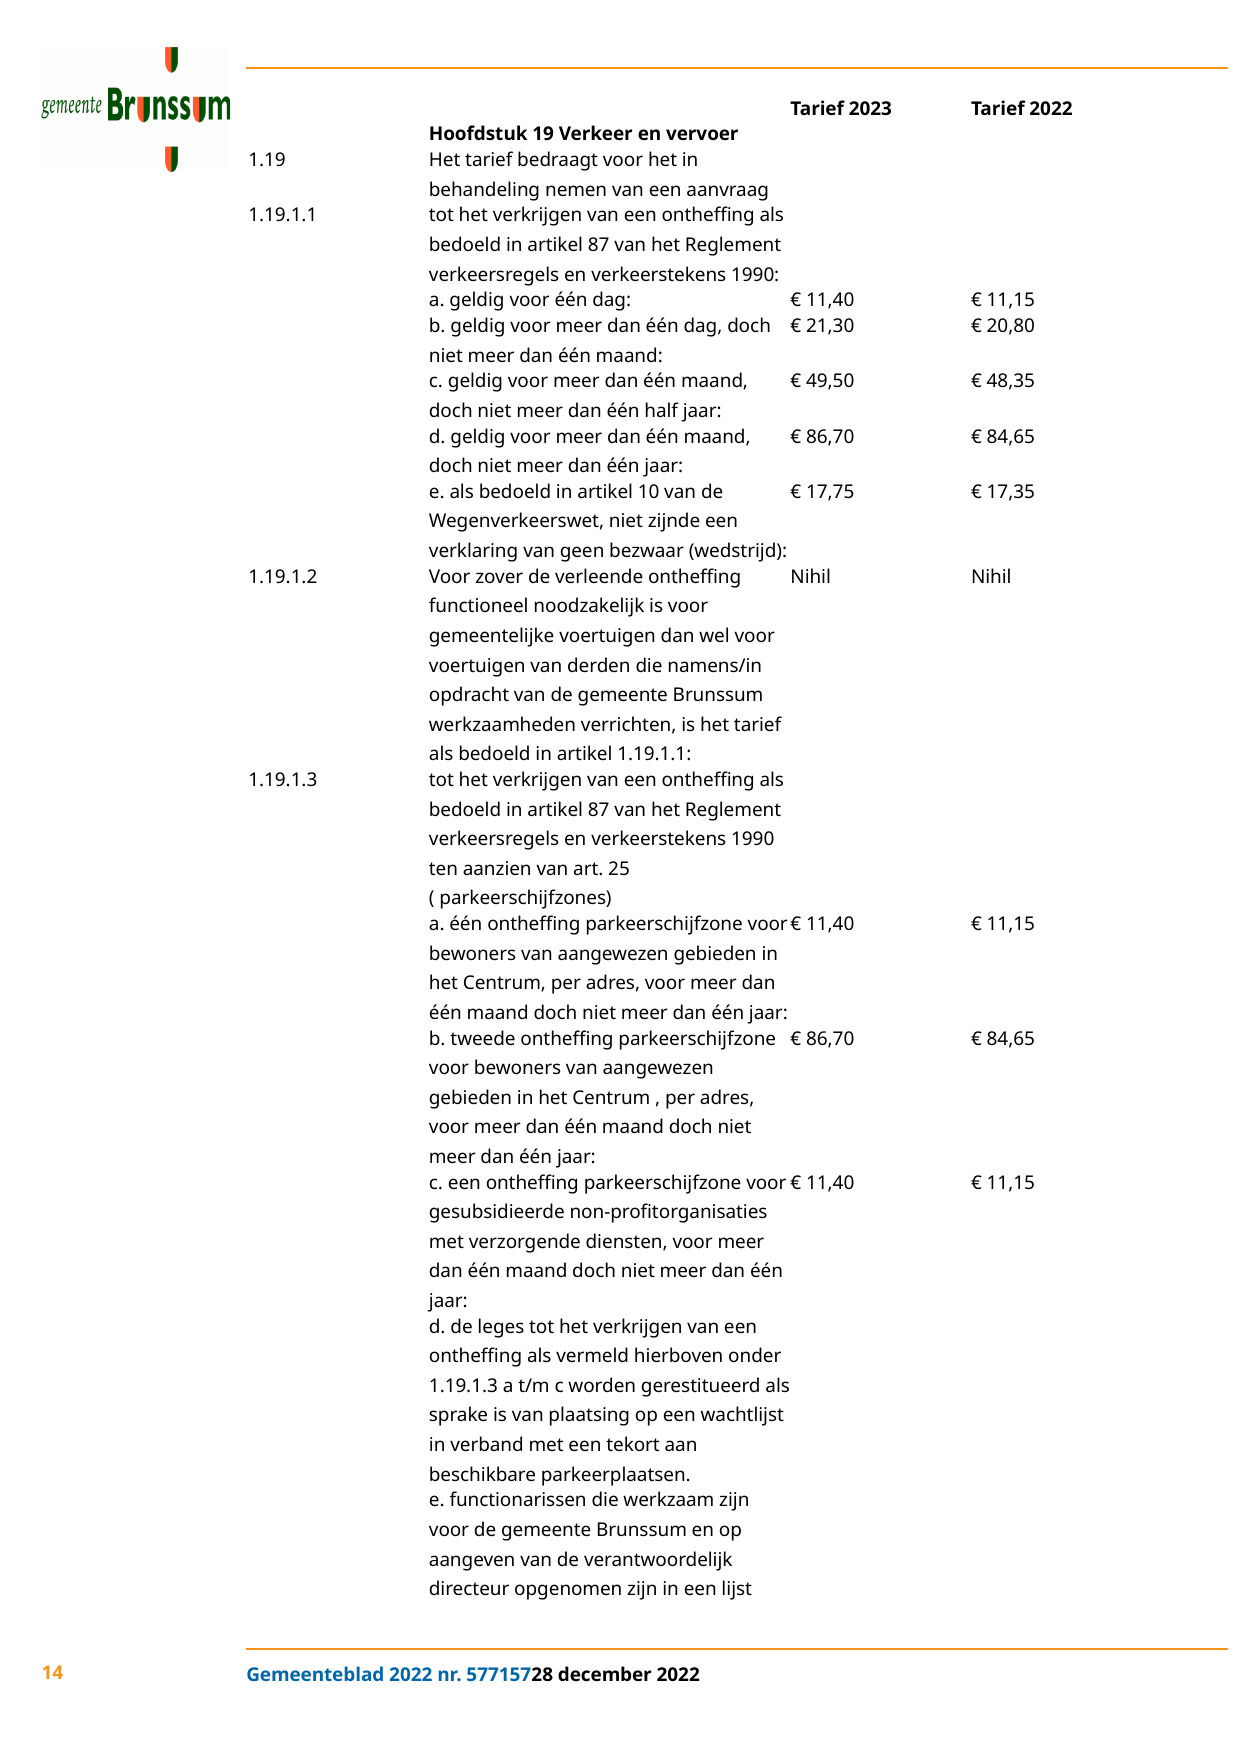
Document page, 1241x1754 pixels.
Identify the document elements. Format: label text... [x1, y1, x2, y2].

table_cell [248, 368, 429, 423]
table_cell € 11,15 [971, 910, 1152, 1025]
table_cell [248, 478, 429, 563]
table_cell € 21,30 [790, 312, 971, 367]
table_cell 1.19.1.1 [248, 202, 429, 286]
table_cell [248, 286, 429, 312]
table_cell € 84,65 [971, 423, 1152, 478]
table_cell € 11,40 [790, 286, 971, 312]
table_cell e. functionarissen die werkzaam zijn voor de gemeente Brunssum en op aangeven van de verantwoordelijk directeur opgenomen zijn in een lijst [429, 1487, 790, 1601]
table_cell Voor zover de verleende ontheffing functioneel noodzakelijk is voor gemeentelijke voertuigen dan wel voor voertuigen van derden die namens/in opdracht van de gemeente Brunssum werkzaamheden verrichten, is het tarief als bedoeld in artikel 1.19.1.1: [429, 563, 790, 766]
table_cell Hoofdstuk 19 Verkeer en vervoer [429, 121, 790, 146]
table_cell b. tweede ontheffing parkeerschijfzone voor bewoners van aangewezen gebieden in het Centrum , per adres, voor meer dan één maand doch niet meer dan één jaar: [429, 1025, 790, 1169]
table_header Tarief 2022 [971, 95, 1152, 121]
table_cell € 11,40 [790, 910, 971, 1025]
table_cell [971, 1487, 1152, 1601]
table_cell [790, 202, 971, 286]
table_cell tot het verkrijgen van een ontheffing als bedoeld in artikel 87 van het Reglement verkeersregels en verkeerstekens 1990: [429, 202, 790, 286]
table_header [248, 95, 429, 121]
table_cell [248, 1313, 429, 1487]
table_cell Nihil [790, 563, 971, 766]
table_cell € 20,80 [971, 312, 1152, 367]
table_cell a. geldig voor één dag: [429, 286, 790, 312]
table_cell [971, 766, 1152, 910]
table_cell [248, 1025, 429, 1169]
table_cell b. geldig voor meer dan één dag, doch niet meer dan één maand: [429, 312, 790, 367]
table_header [429, 95, 790, 121]
table_cell [248, 1487, 429, 1601]
table_cell c. een ontheffing parkeerschijfzone voor gesubsidieerde non-profitorganisaties met verzorgende diensten, voor meer dan één maand doch niet meer dan één jaar: [429, 1169, 790, 1313]
table_cell € 49,50 [790, 368, 971, 423]
table_cell € 11,15 [971, 286, 1152, 312]
table_cell € 48,35 [971, 368, 1152, 423]
table_cell [790, 121, 971, 146]
table_cell € 86,70 [790, 423, 971, 478]
table_cell [790, 766, 971, 910]
table_cell d. de leges tot het verkrijgen van een ontheffing als vermeld hierboven onder 1.19.1.3 a t/m c worden gerestitueerd als sprake is van plaatsing op een wachtlijst in verband met een tekort aan beschikbare parkeerplaatsen. [429, 1313, 790, 1487]
table_cell 1.19 [248, 146, 429, 202]
table_cell Nihil [971, 563, 1152, 766]
table_cell c. geldig voor meer dan één maand, doch niet meer dan één half jaar: [429, 368, 790, 423]
table_cell 1.19.1.2 [248, 563, 429, 766]
table_cell € 11,15 [971, 1169, 1152, 1313]
table_cell [971, 1313, 1152, 1487]
table_cell e. als bedoeld in artikel 10 van de Wegenverkeerswet, niet zijnde een verklaring van geen bezwaar (wedstrijd): [429, 478, 790, 563]
table_cell € 86,70 [790, 1025, 971, 1169]
table_cell d. geldig voor meer dan één maand, doch niet meer dan één jaar: [429, 423, 790, 478]
table_cell [790, 1313, 971, 1487]
table_cell [248, 910, 429, 1025]
table_cell [971, 202, 1152, 286]
table_cell [971, 121, 1152, 146]
picture [41, 47, 231, 172]
table_cell tot het verkrijgen van een ontheffing als bedoeld in artikel 87 van het Reglement verkeersregels en verkeerstekens 1990 ten aanzien van art. 25 ( parkeerschijfzones) [429, 766, 790, 910]
table_cell [790, 146, 971, 202]
table_cell € 84,65 [971, 1025, 1152, 1169]
table_cell [248, 121, 429, 146]
table_cell € 11,40 [790, 1169, 971, 1313]
table_cell [248, 423, 429, 478]
table_cell a. één ontheffing parkeerschijfzone voor bewoners van aangewezen gebieden in het Centrum, per adres, voor meer dan één maand doch niet meer dan één jaar: [429, 910, 790, 1025]
table_cell [248, 1169, 429, 1313]
table_cell [248, 312, 429, 367]
table_cell [790, 1487, 971, 1601]
table_cell € 17,75 [790, 478, 971, 563]
table_header Tarief 2023 [790, 95, 971, 121]
table_cell [971, 146, 1152, 202]
table_cell 1.19.1.3 [248, 766, 429, 910]
table_cell Het tarief bedraagt voor het in behandeling nemen van een aanvraag [429, 146, 790, 202]
table_cell € 17,35 [971, 478, 1152, 563]
